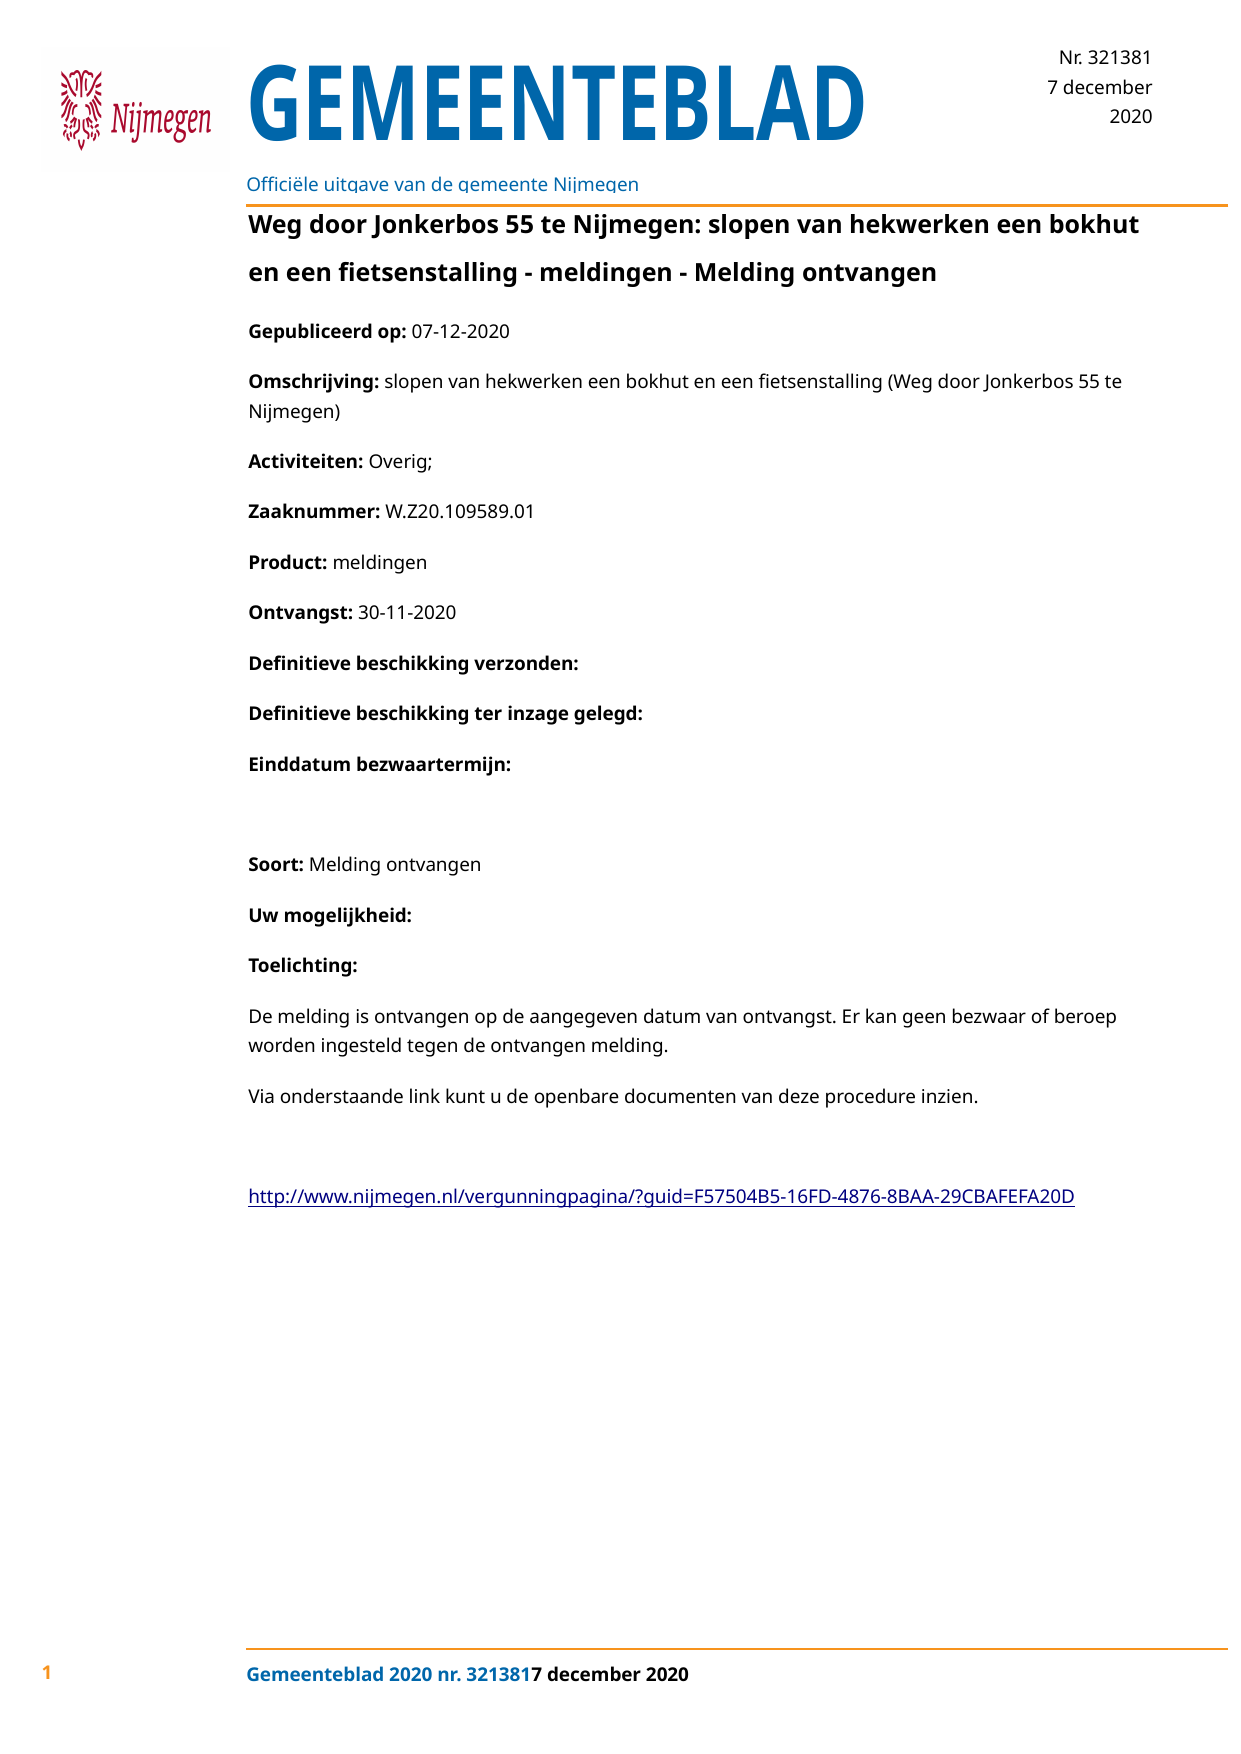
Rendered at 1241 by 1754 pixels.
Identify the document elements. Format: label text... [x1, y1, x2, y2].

text Zaaknummer: W.Z20.109589.01 [248, 499, 1152, 524]
text Activiteiten: Overig; [248, 448, 1152, 474]
text De melding is ontvangen op de aangegeven datum van ontvangst. Er kan geen bezwaar of beroep worden ingesteld tegen de ontvangen melding. [248, 1003, 1152, 1058]
text Definitieve beschikking ter inzage gelegd: [248, 700, 1152, 726]
text Toelichting: [248, 952, 1152, 978]
text Via onderstaande link kunt u de openbare documenten van deze procedure inzien. [248, 1083, 1152, 1109]
picture [41, 47, 231, 172]
text Weg door Jonkerbos 55 te Nijmegen: slopen van hekwerken een bokhut en een fietsenstalling - meldingen - Melding ontvangen [248, 207, 1152, 288]
text Gepubliceerd op: 07-12-2020 [248, 318, 1152, 344]
text Soort: Melding ontvangen [248, 852, 1152, 877]
text http://www.nijmegen.nl/vergunningpagina/?guid=F57504B5-16FD-4876-8BAA-29CBAFEFA20D [248, 1184, 1152, 1209]
text Definitieve beschikking verzonden: [248, 650, 1152, 676]
text Einddatum bezwaartermijn: [248, 751, 1152, 777]
text Product: meldingen [248, 549, 1152, 575]
text Omschrijving: slopen van hekwerken een bokhut en een fietsenstalling (Weg door Jonkerbos 55 te Nijmegen) [248, 368, 1152, 424]
text Uw mogelijkheid: [248, 902, 1152, 928]
text Ontvangst: 30-11-2020 [248, 599, 1152, 625]
